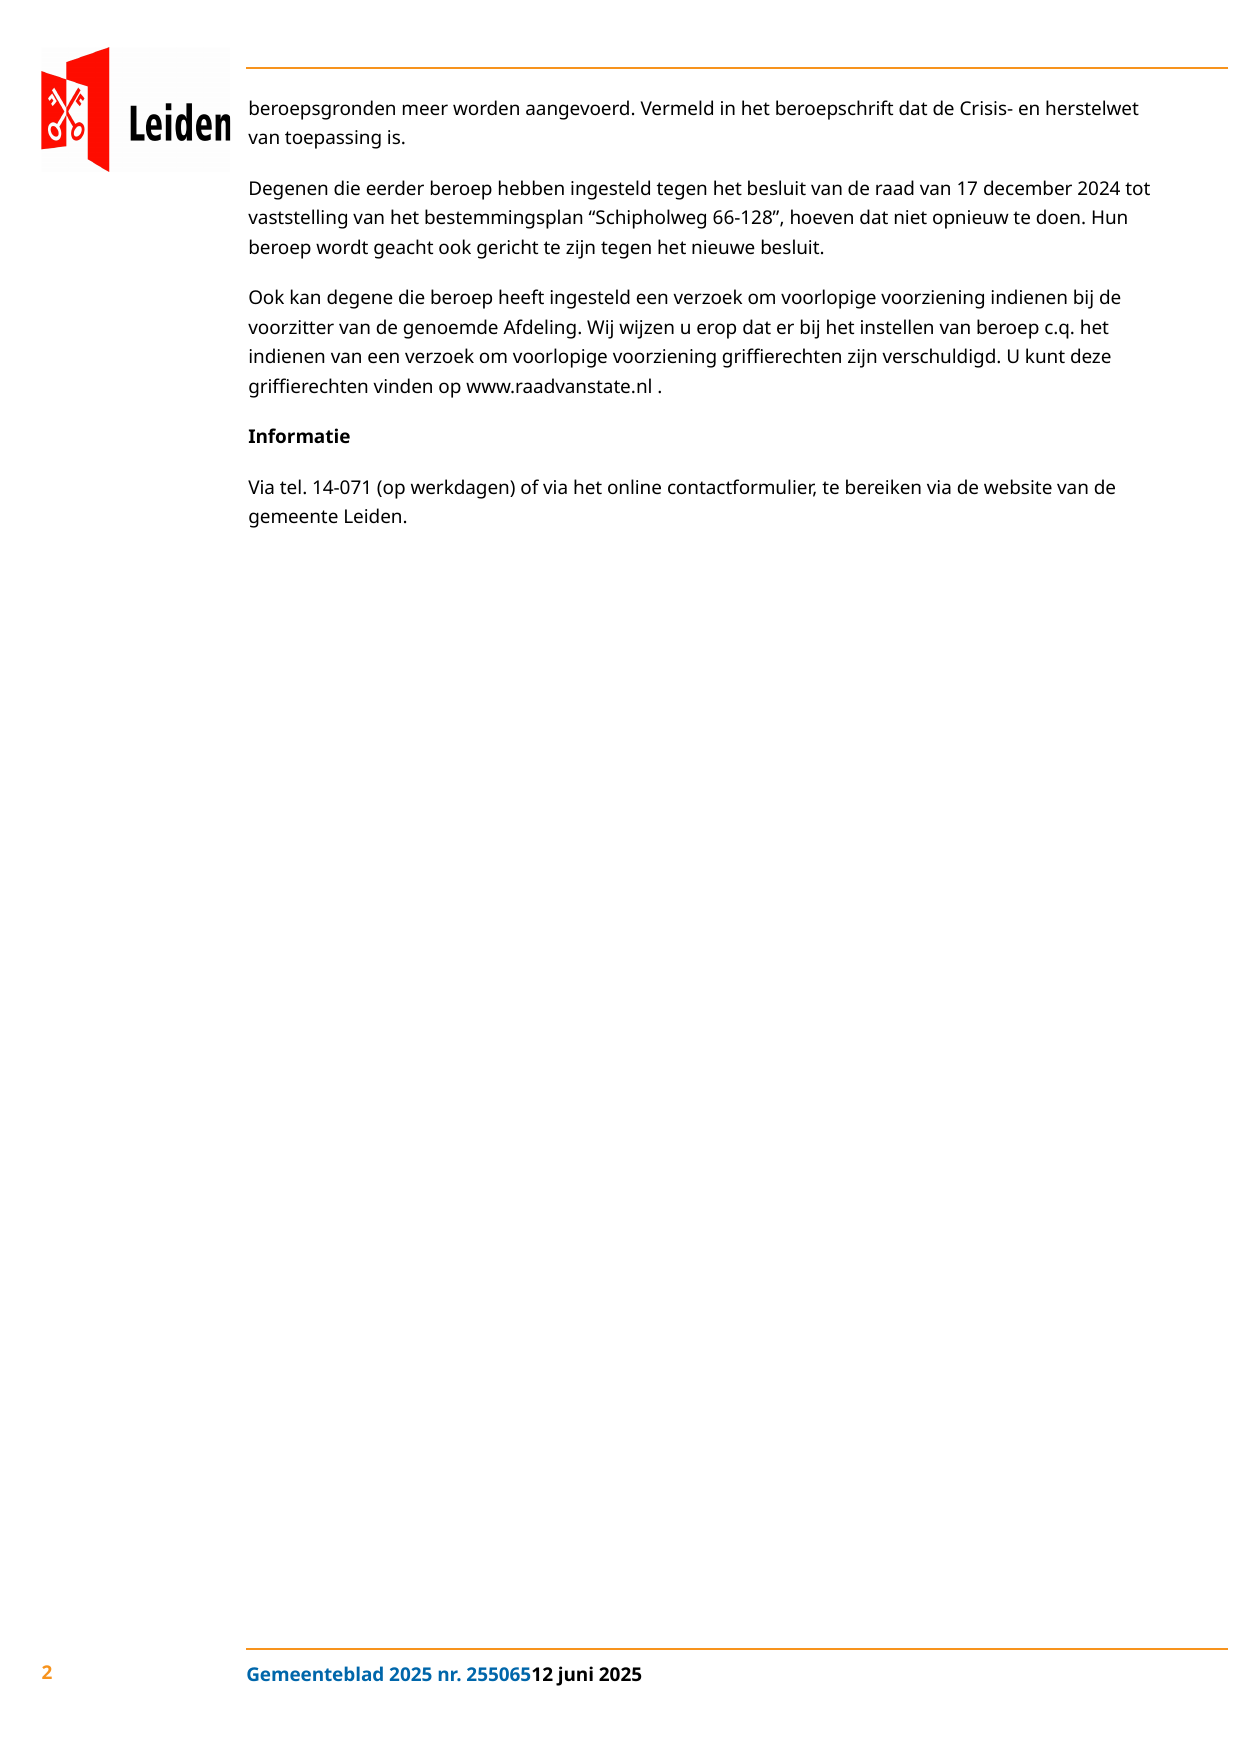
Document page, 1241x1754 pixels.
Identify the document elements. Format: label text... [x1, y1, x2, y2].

text Via tel. 14-071 (op werkdagen) of via het online contactformulier, te bereiken via de website van de gemeente Leiden. [248, 474, 1152, 529]
text beroepsgronden meer worden aangevoerd. Vermeld in het beroepschrift dat de Crisis- en herstelwet van toepassing is. [248, 95, 1152, 150]
text Ook kan degene die beroep heeft ingesteld een verzoek om voorlopige voorziening indienen bij de voorzitter van de genoemde Afdeling. Wij wijzen u erop dat er bij het instellen van beroep c.q. het indienen van een verzoek om voorlopige voorziening griffierechten zijn verschuldigd. U kunt deze griffierechten vinden op www.raadvanstate.nl . [248, 284, 1152, 399]
text Informatie [248, 423, 1152, 449]
text Degenen die eerder beroep hebben ingesteld tegen het besluit van de raad van 17 december 2024 tot vaststelling van het bestemmingsplan “Schipholweg 66-128”, hoeven dat niet opnieuw te doen. Hun beroep wordt geacht ook gericht te zijn tegen het nieuwe besluit. [248, 175, 1152, 260]
picture [41, 47, 231, 172]
